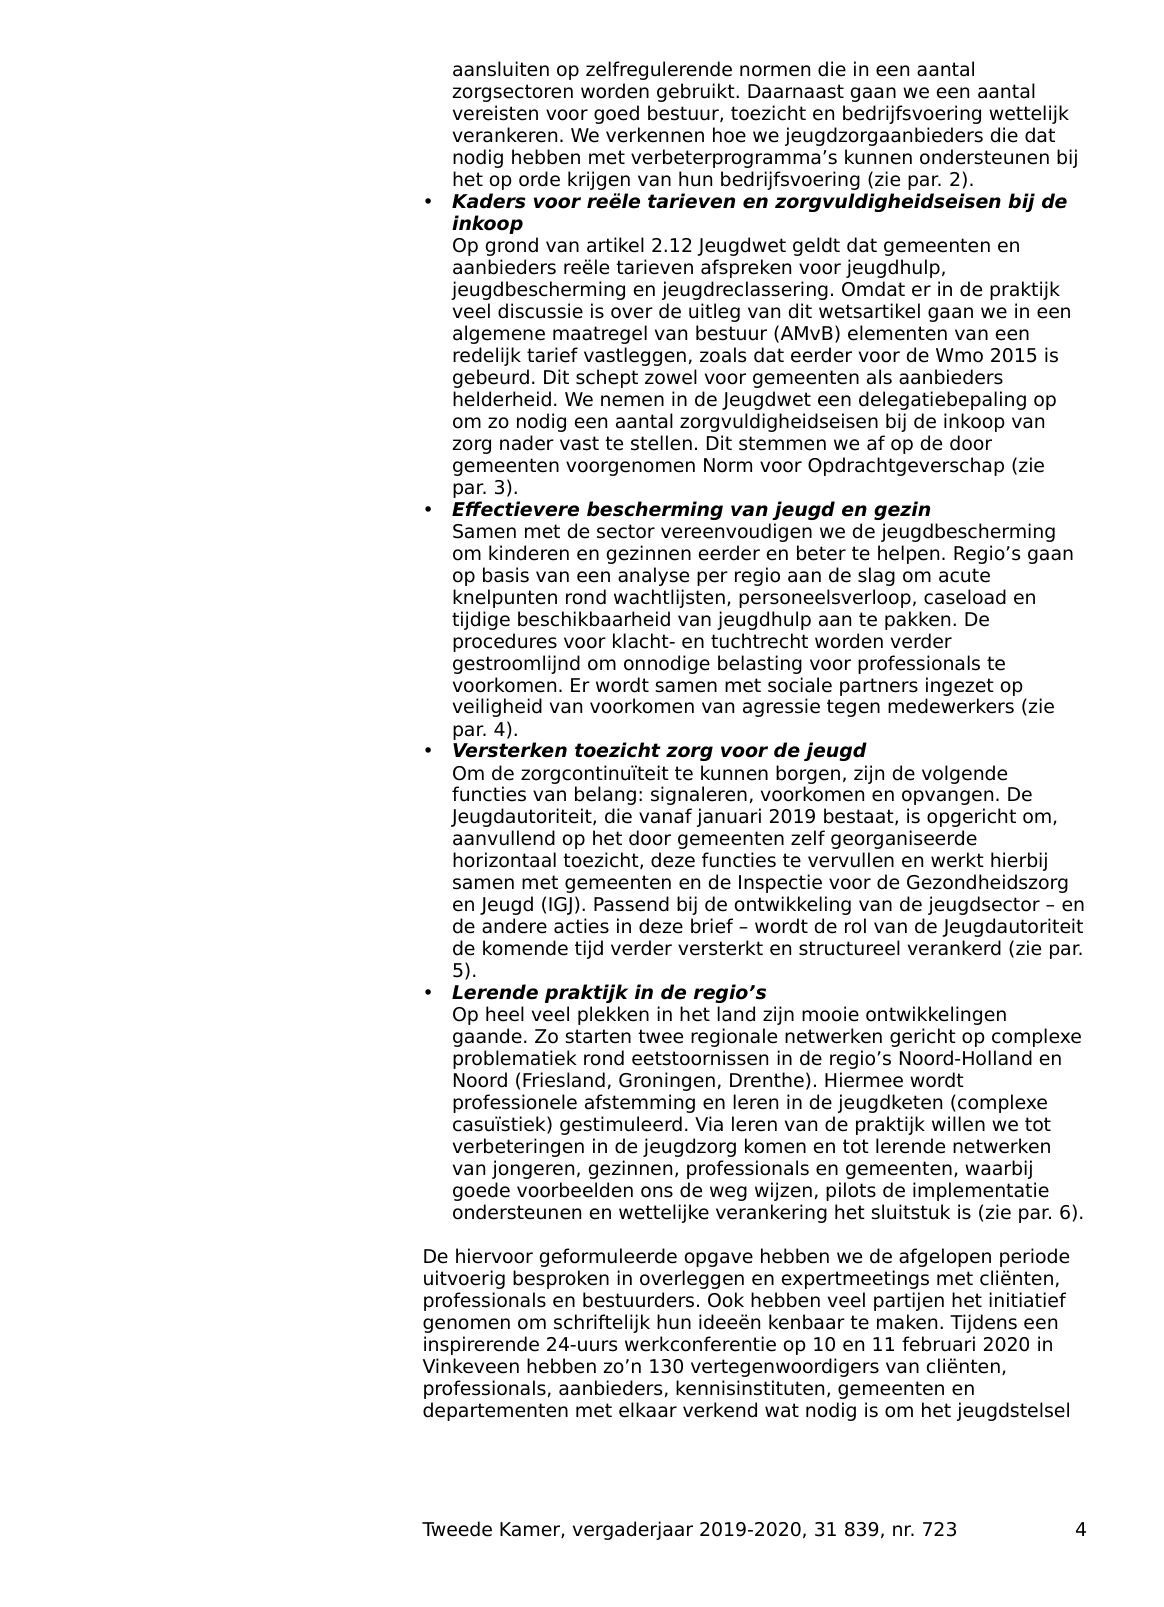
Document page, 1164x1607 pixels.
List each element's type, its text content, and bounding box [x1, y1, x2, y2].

text De hiervoor geformuleerde opgave hebben we de afgelopen periode uitvoerig besproken in overleggen en expertmeetings met cliënten, professionals en bestuurders. Ook hebben veel partijen het initiatief genomen om schriftelijk hun ideeën kenbaar te maken. Tijdens een inspirerende 24-uurs werkconferentie op 10 en 11 februari 2020 in Vinkeveen hebben zo’n 130 vertegenwoordigers van cliënten, professionals, aanbieders, kennisinstituten, gemeenten en departementen met elkaar verkend wat nodig is om het jeugdstelsel [422, 1246, 1087, 1422]
text • Versterken toezicht zorg voor de jeugd [422, 740, 1087, 762]
text Samen met de sector vereenvoudigen we de jeugdbescherming om kinderen en gezinnen eerder en beter te helpen. Regio’s gaan op basis van een analyse per regio aan de slag om acute knelpunten rond wachtlijsten, personeelsverloop, caseload en tijdige beschikbaarheid van jeugdhulp aan te pakken. De procedures voor klacht- en tuchtrecht worden verder gestroomlijnd om onnodige belasting voor professionals te voorkomen. Er wordt samen met sociale partners ingezet op veiligheid van voorkomen van agressie tegen medewerkers (zie par. 4). [452, 521, 1087, 740]
text Op grond van artikel 2.12 Jeugdwet geldt dat gemeenten en aanbieders reële tarieven afspreken voor jeugdhulp, jeugdbescherming en jeugdreclassering. Omdat er in de praktijk veel discussie is over de uitleg van dit wetsartikel gaan we in een algemene maatregel van bestuur (AMvB) elementen van een redelijk tarief vastleggen, zoals dat eerder voor de Wmo 2015 is gebeurd. Dit schept zowel voor gemeenten als aanbieders helderheid. We nemen in de Jeugdwet een delegatiebepaling op om zo nodig een aantal zorgvuldigheidseisen bij de inkoop van zorg nader vast te stellen. Dit stemmen we af op de door gemeenten voorgenomen Norm voor Opdrachtgeverschap (zie par. 3). [452, 235, 1087, 499]
text • Effectievere bescherming van jeugd en gezin [422, 499, 1087, 521]
text aansluiten op zelfregulerende normen die in een aantal zorgsectoren worden gebruikt. Daarnaast gaan we een aantal vereisten voor goed bestuur, toezicht en bedrijfsvoering wettelijk verankeren. We verkennen hoe we jeugdzorgaanbieders die dat nodig hebben met verbeterprogramma’s kunnen ondersteunen bij het op orde krijgen van hun bedrijfsvoering (zie par. 2). [452, 59, 1087, 191]
text Om de zorgcontinuïteit te kunnen borgen, zijn de volgende functies van belang: signaleren, voorkomen en opvangen. De Jeugdautoriteit, die vanaf januari 2019 bestaat, is opgericht om, aanvullend op het door gemeenten zelf georganiseerde horizontaal toezicht, deze functies te vervullen en werkt hierbij samen met gemeenten en de Inspectie voor de Gezondheidszorg en Jeugd (IGJ). Passend bij de ontwikkeling van de jeugdsector – en de andere acties in deze brief – wordt de rol van de Jeugdautoriteit de komende tijd verder versterkt en structureel verankerd (zie par. 5). [452, 762, 1087, 982]
text Op heel veel plekken in het land zijn mooie ontwikkelingen gaande. Zo starten twee regionale netwerken gericht op complexe problematiek rond eetstoornissen in de regio’s Noord-Holland en Noord (Friesland, Groningen, Drenthe). Hiermee wordt professionele afstemming en leren in de jeugdketen (complexe casuïstiek) gestimuleerd. Via leren van de praktijk willen we tot verbeteringen in de jeugdzorg komen en tot lerende netwerken van jongeren, gezinnen, professionals en gemeenten, waarbij goede voorbeelden ons de weg wijzen, pilots de implementatie ondersteunen en wettelijke verankering het sluitstuk is (zie par. 6). [452, 1004, 1087, 1224]
text • Kaders voor reële tarieven en zorgvuldigheidseisen bij de inkoop [422, 191, 1087, 235]
text • Lerende praktijk in de regio’s [422, 982, 1087, 1004]
